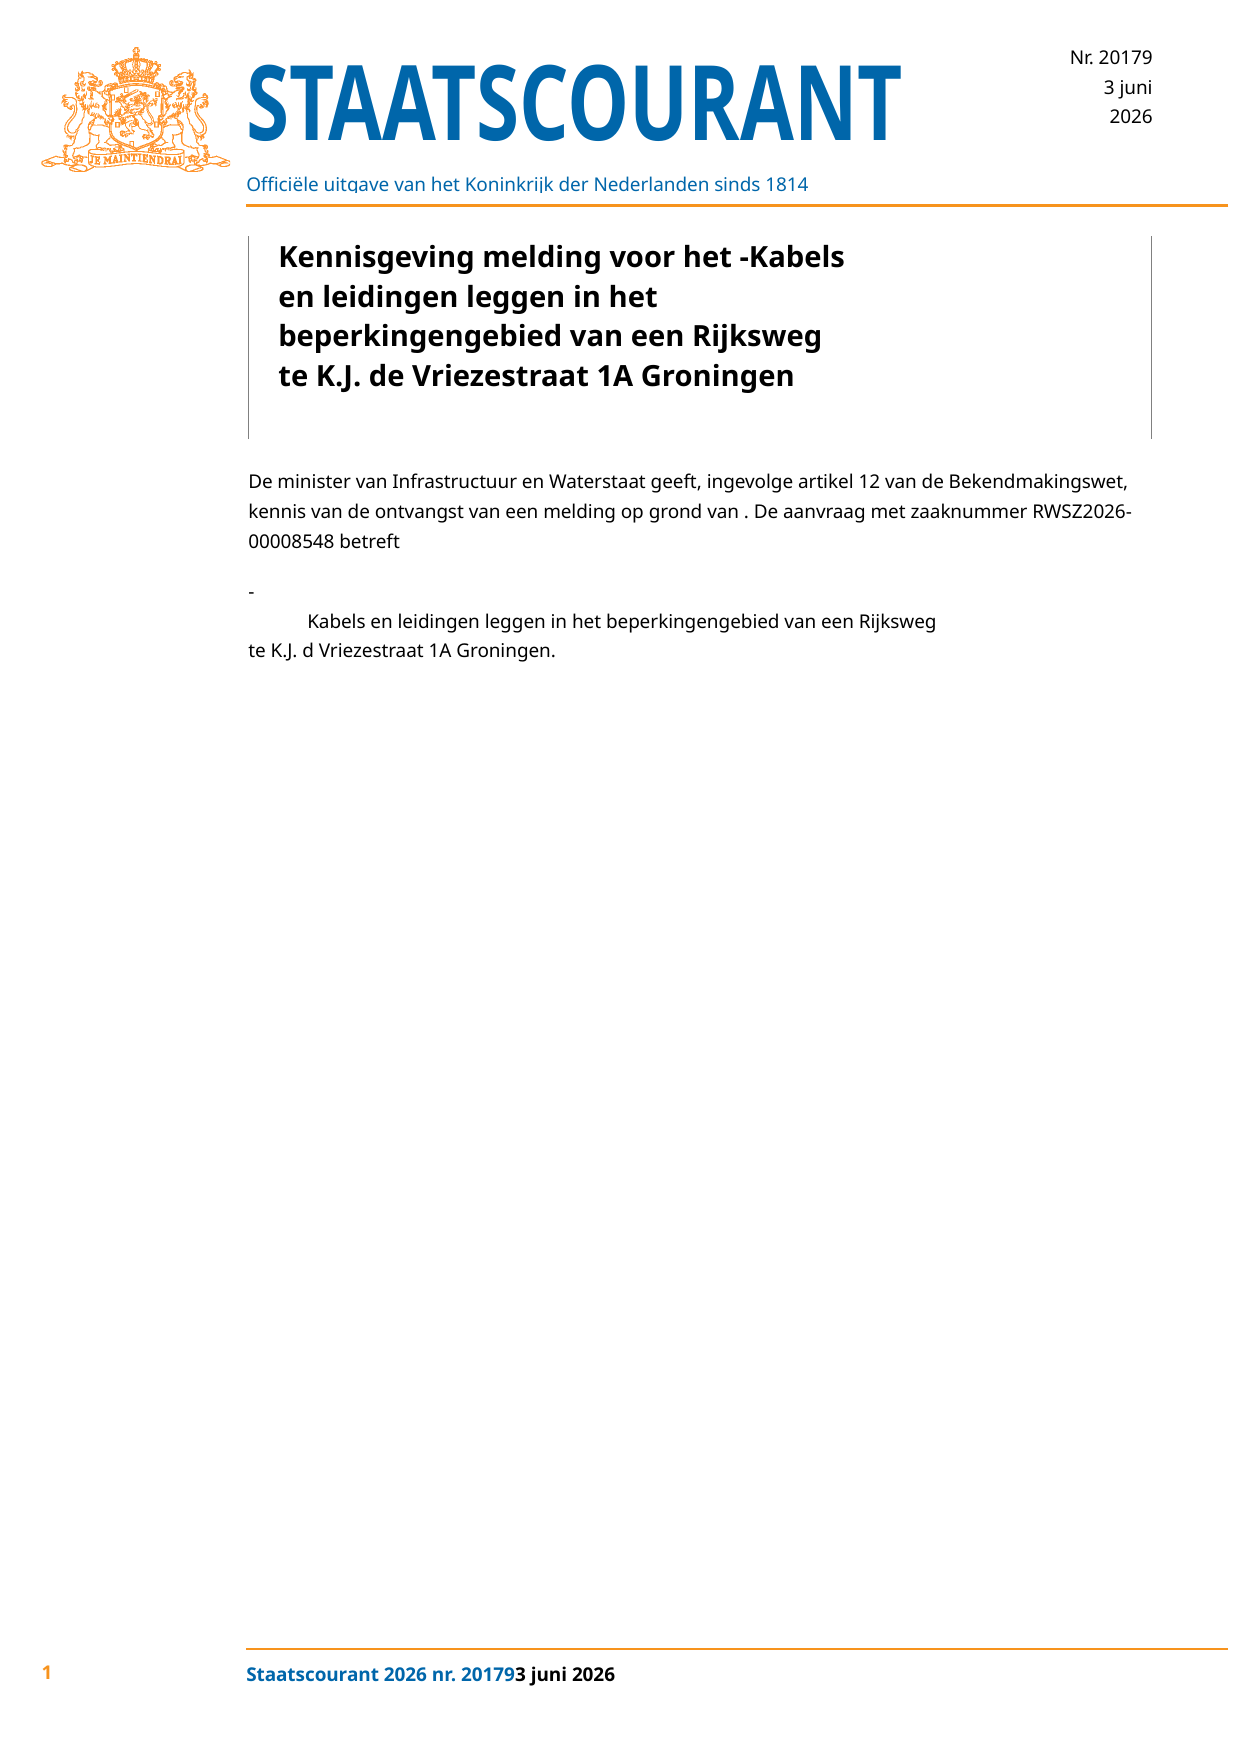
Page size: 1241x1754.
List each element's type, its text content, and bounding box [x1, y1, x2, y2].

picture [912, 236, 1090, 414]
table_header [850, 236, 912, 413]
text De minister van Infrastructuur en Waterstaat geeft, ingevolge artikel 12 van de Bekendmakingswet, kennis van de ontvangst van een melding op grond van . De aanvraag met zaaknummer RWSZ2026-00008548 betreft [248, 469, 1152, 553]
table_header [1090, 236, 1151, 413]
picture [41, 47, 231, 172]
text te K.J. d Vriezestraat 1A Groningen. [248, 637, 1152, 663]
table_header Kennisgeving melding voor het -Kabels en leidingen leggen in het beperkingengebied van een Rijksweg te K.J. de Vriezestraat 1A Groningen [249, 236, 850, 439]
table_header [850, 414, 1151, 439]
list Kabels en leidingen leggen in het beperkingengebied van een Rijksweg [248, 608, 1152, 633]
